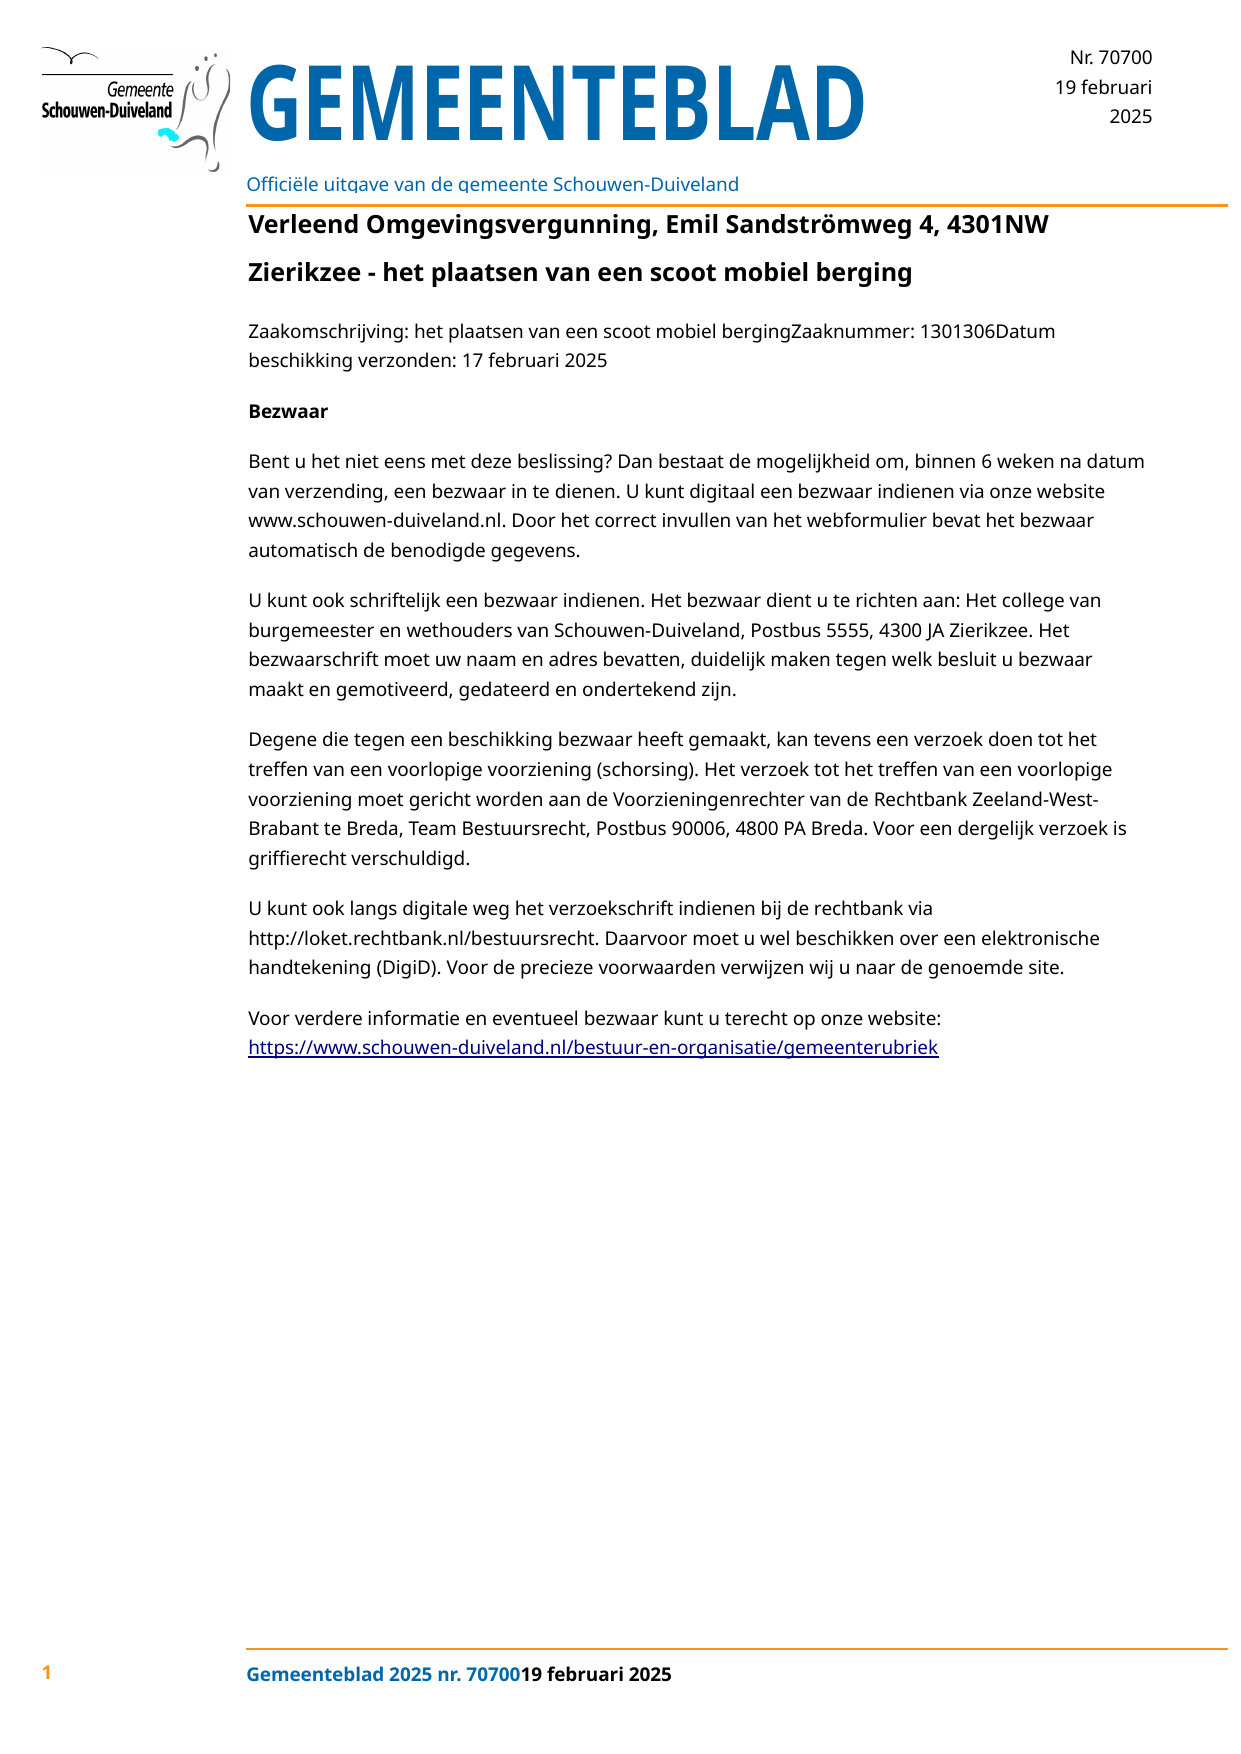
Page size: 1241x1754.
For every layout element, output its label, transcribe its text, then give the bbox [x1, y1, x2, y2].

text U kunt ook schriftelijk een bezwaar indienen. Het bezwaar dient u te richten aan: Het college van burgemeester en wethouders van Schouwen-Duiveland, Postbus 5555, 4300 JA Zierikzee. Het bezwaarschrift moet uw naam en adres bevatten, duidelijk maken tegen welk besluit u bezwaar maakt en gemotiveerd, gedateerd en ondertekend zijn. [248, 587, 1152, 702]
text U kunt ook langs digitale weg het verzoekschrift indienen bij de rechtbank via http://loket.rechtbank.nl/bestuursrecht. Daarvoor moet u wel beschikken over een elektronische handtekening (DigiD). Voor de precieze voorwaarden verwijzen wij u naar de genoemde site. [248, 895, 1152, 980]
picture [41, 47, 231, 172]
text Degene die tegen een beschikking bezwaar heeft gemaakt, kan tevens een verzoek doen tot het treffen van een voorlopige voorziening (schorsing). Het verzoek tot het treffen van een voorlopige voorziening moet gericht worden aan de Voorzieningenrechter van de Rechtbank Zeeland-West-Brabant te Breda, Team Bestuursrecht, Postbus 90006, 4800 PA Breda. Voor een dergelijk verzoek is griffierecht verschuldigd. [248, 727, 1152, 871]
text Verleend Omgevingsvergunning, Emil Sandströmweg 4, 4301NW Zierikzee - het plaatsen van een scoot mobiel berging [248, 207, 1152, 288]
text Voor verdere informatie en eventueel bezwaar kunt u terecht op onze website: https://www.schouwen-duiveland.nl/bestuur-en-organisatie/gemeenterubriek [248, 1005, 1152, 1060]
text Zaakomschrijving: het plaatsen van een scoot mobiel bergingZaaknummer: 1301306Datum beschikking verzonden: 17 februari 2025 [248, 318, 1152, 373]
text Bent u het niet eens met deze beslissing? Dan bestaat de mogelijkheid om, binnen 6 weken na datum van verzending, een bezwaar in te dienen. U kunt digitaal een bezwaar indienen via onze website www.schouwen-duiveland.nl. Door het correct invullen van het webformulier bevat het bezwaar automatisch de benodigde gegevens. [248, 448, 1152, 563]
text Bezwaar [248, 398, 1152, 424]
